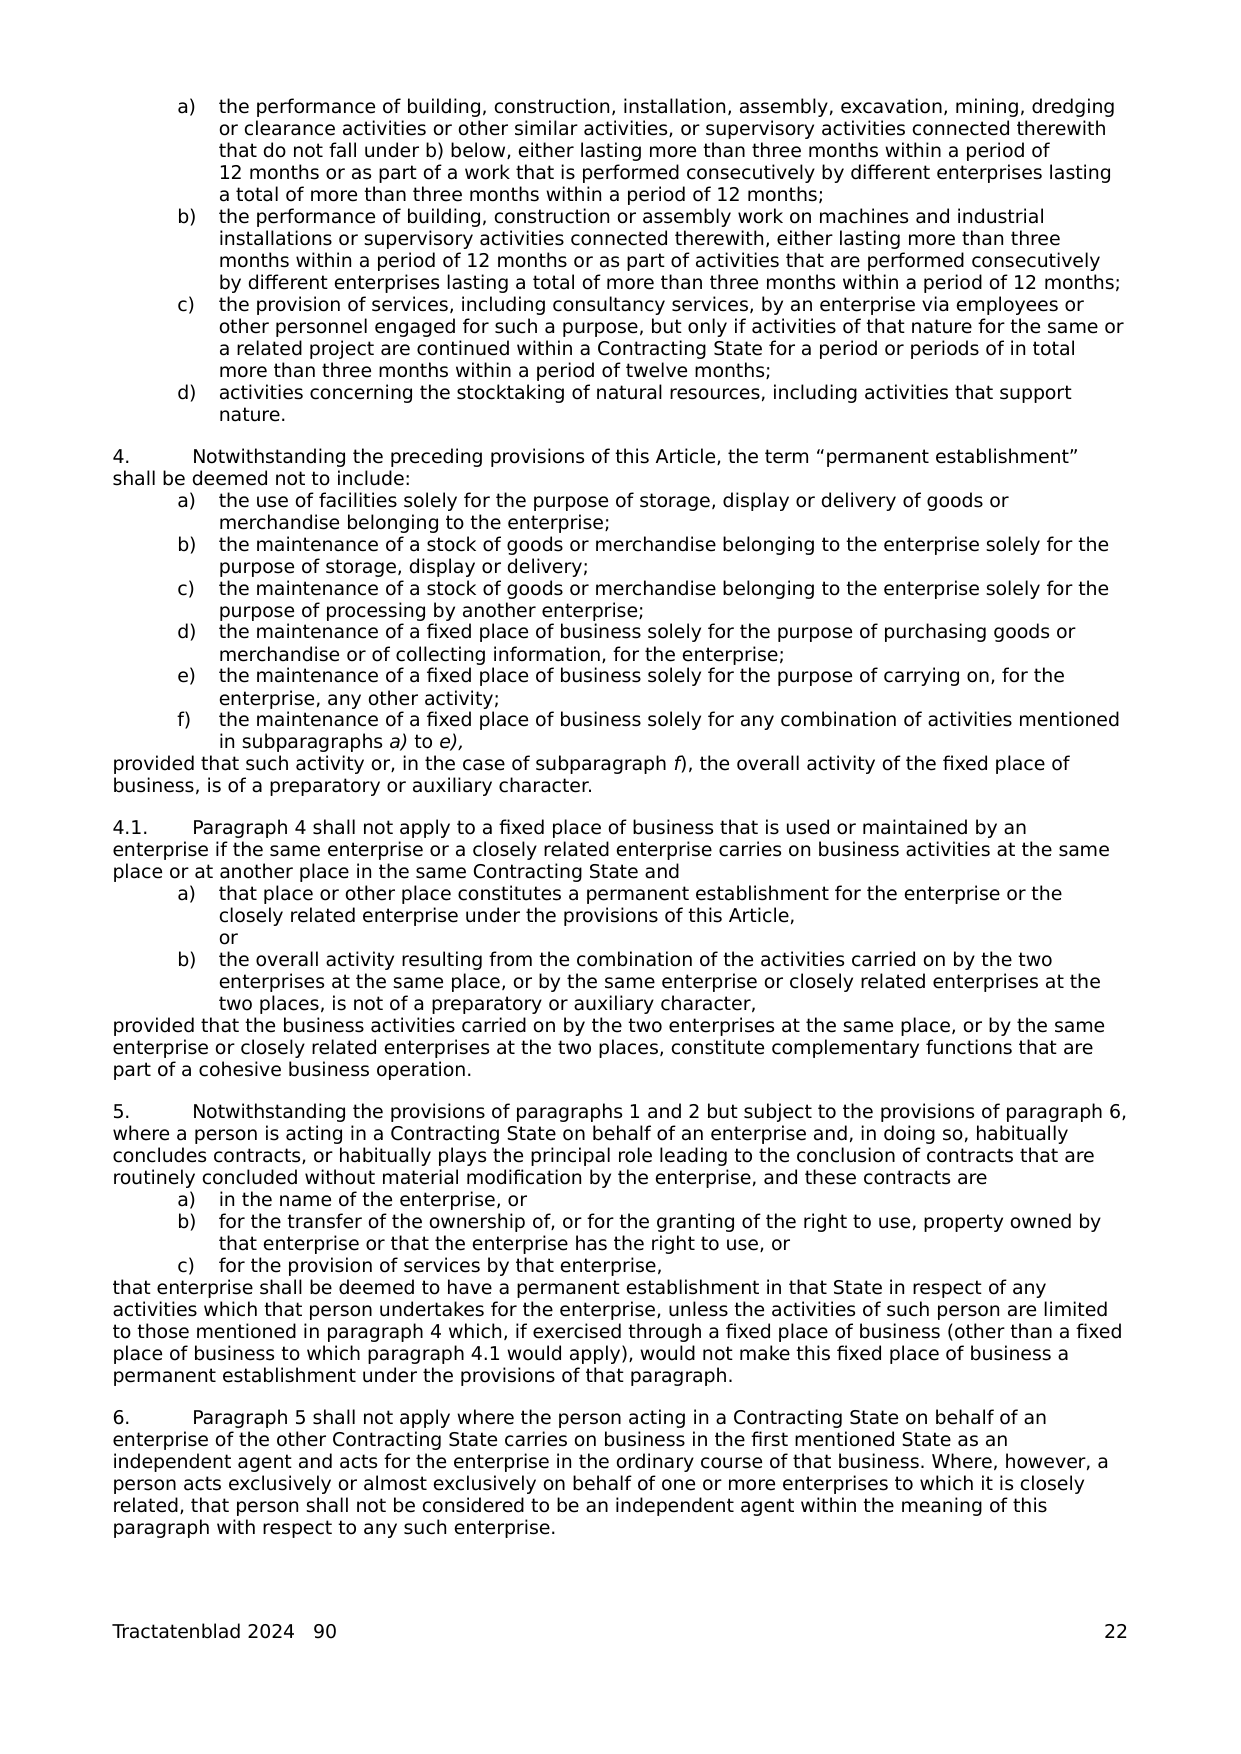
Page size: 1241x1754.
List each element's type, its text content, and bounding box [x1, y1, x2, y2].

text c) for the provision of services by that enterprise, [177, 1255, 1128, 1277]
text a) in the name of the enterprise, or [177, 1189, 1128, 1211]
text or [218, 927, 1128, 949]
text e) the maintenance of a fixed place of business solely for the purpose of carrying on, for the enterprise, any other activity; [177, 665, 1128, 709]
text d) activities concerning the stocktaking of natural resources, including activities that support nature. [177, 382, 1128, 426]
text f) the maintenance of a fixed place of business solely for any combination of activities mentioned in subparagraphs a) to e), [177, 709, 1128, 753]
text 6. Paragraph 5 shall not apply where the person acting in a Contracting State on behalf of an enterprise of the other Contracting State carries on business in the first mentioned State as an independent agent and acts for the enterprise in the ordinary course of that business. Where, however, a person acts exclusively or almost exclusively on behalf of one or more enterprises to which it is closely related, that person shall not be considered to be an independent agent within the meaning of this paragraph with respect to any such enterprise. [112, 1407, 1128, 1539]
text b) the performance of building, construction or assembly work on machines and industrial installations or supervisory activities connected therewith, either lasting more than three months within a period of 12 months or as part of activities that are performed consecutively by different enterprises lasting a total of more than three months within a period of 12 months; [177, 206, 1128, 294]
text 4.1. Paragraph 4 shall not apply to a fixed place of business that is used or maintained by an enterprise if the same enterprise or a closely related enterprise carries on business activities at the same place or at another place in the same Contracting State and [112, 817, 1128, 883]
text that enterprise shall be deemed to have a permanent establishment in that State in respect of any activities which that person undertakes for the enterprise, unless the activities of such person are limited to those mentioned in paragraph 4 which, if exercised through a fixed place of business (other than a fixed place of business to which paragraph 4.1 would apply), would not make this fixed place of business a permanent establishment under the provisions of that paragraph. [112, 1277, 1128, 1387]
text a) the use of facilities solely for the purpose of storage, display or delivery of goods or merchandise belonging to the enterprise; [177, 489, 1128, 533]
text provided that such activity or, in the case of subparagraph f), the overall activity of the fixed place of business, is of a preparatory or auxiliary character. [112, 753, 1128, 797]
text b) the maintenance of a stock of goods or merchandise belonging to the enterprise solely for the purpose of storage, display or delivery; [177, 533, 1128, 577]
text a) the performance of building, construction, installation, assembly, excavation, mining, dredging or clearance activities or other similar activities, or supervisory activities connected therewith that do not fall under b) below, either lasting more than three months within a period of 12 months or as part of a work that is performed consecutively by different enterprises lasting a total of more than three months within a period of 12 months; [177, 96, 1128, 206]
text provided that the business activities carried on by the two enterprises at the same place, or by the same enterprise or closely related enterprises at the two places, constitute complementary functions that are part of a cohesive business operation. [112, 1015, 1128, 1081]
text 4. Notwithstanding the preceding provisions of this Article, the term “permanent establishment” shall be deemed not to include: [112, 446, 1128, 489]
text d) the maintenance of a fixed place of business solely for the purpose of purchasing goods or merchandise or of collecting information, for the enterprise; [177, 621, 1128, 665]
text 5. Notwithstanding the provisions of paragraphs 1 and 2 but subject to the provisions of paragraph 6, where a person is acting in a Contracting State on behalf of an enterprise and, in doing so, habitually concludes contracts, or habitually plays the principal role leading to the conclusion of contracts that are routinely concluded without material modification by the enterprise, and these contracts are [112, 1101, 1128, 1189]
text c) the maintenance of a stock of goods or merchandise belonging to the enterprise solely for the purpose of processing by another enterprise; [177, 577, 1128, 621]
text b) for the transfer of the ownership of, or for the granting of the right to use, property owned by that enterprise or that the enterprise has the right to use, or [177, 1211, 1128, 1255]
text b) the overall activity resulting from the combination of the activities carried on by the two enterprises at the same place, or by the same enterprise or closely related enterprises at the two places, is not of a preparatory or auxiliary character, [177, 949, 1128, 1015]
text a) that place or other place constitutes a permanent establishment for the enterprise or the closely related enterprise under the provisions of this Article, [177, 883, 1128, 927]
text c) the provision of services, including consultancy services, by an enterprise via employees or other personnel engaged for such a purpose, but only if activities of that nature for the same or a related project are continued within a Contracting State for a period or periods of in total more than three months within a period of twelve months; [177, 294, 1128, 382]
